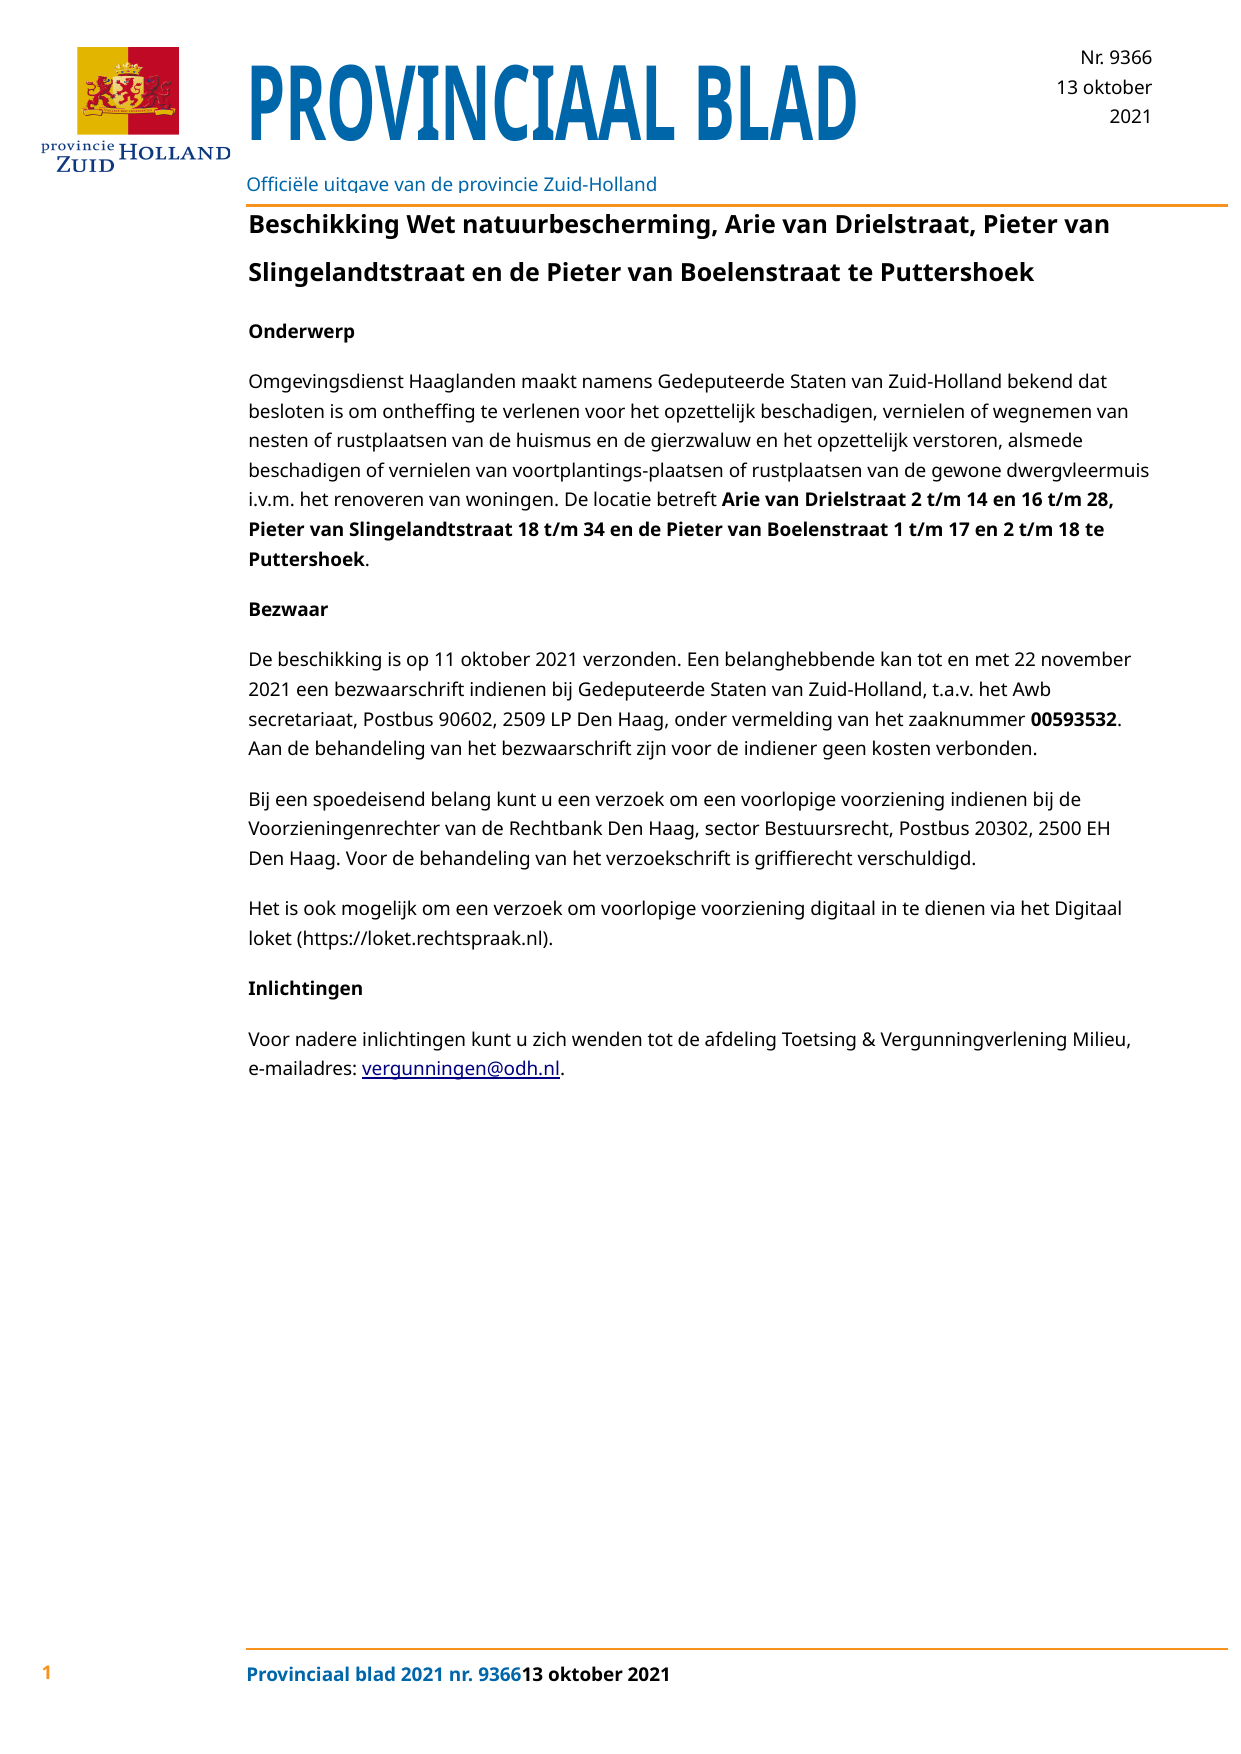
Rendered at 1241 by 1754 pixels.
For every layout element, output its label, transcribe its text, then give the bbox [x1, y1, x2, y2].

text De beschikking is op 11 oktober 2021 verzonden. Een belanghebbende kan tot en met 22 november 2021 een bezwaarschrift indienen bij Gedeputeerde Staten van Zuid-Holland, t.a.v. het Awb secretariaat, Postbus 90602, 2509 LP Den Haag, onder vermelding van het zaaknummer 00593532. Aan de behandeling van het bezwaarschrift zijn voor de indiener geen kosten verbonden. [248, 647, 1152, 761]
text Bezwaar [248, 596, 1152, 622]
text Voor nadere inlichtingen kunt u zich wenden tot de afdeling Toetsing & Vergunningverlening Milieu, e-mailadres: vergunningen@odh.nl. [248, 1026, 1152, 1081]
text Omgevingsdienst Haaglanden maakt namens Gedeputeerde Staten van Zuid-Holland bekend dat besloten is om ontheffing te verlenen voor het opzettelijk beschadigen, vernielen of wegnemen van nesten of rustplaatsen van de huismus en de gierzwaluw en het opzettelijk verstoren, alsmede beschadigen of vernielen van voortplantings-plaatsen of rustplaatsen van de gewone dwergvleermuis i.v.m. het renoveren van woningen. De locatie betreft Arie van Drielstraat 2 t/m 14 en 16 t/m 28, Pieter van Slingelandtstraat 18 t/m 34 en de Pieter van Boelenstraat 1 t/m 17 en 2 t/m 18 te Puttershoek. [248, 368, 1152, 572]
text Inlichtingen [248, 975, 1152, 1001]
text Onderwerp [248, 318, 1152, 344]
picture [41, 47, 231, 172]
text Beschikking Wet natuurbescherming, Arie van Drielstraat, Pieter van Slingelandtstraat en de Pieter van Boelenstraat te Puttershoek [248, 207, 1152, 288]
text Het is ook mogelijk om een verzoek om voorlopige voorziening digitaal in te dienen via het Digitaal loket (https://loket.rechtspraak.nl). [248, 895, 1152, 951]
text Bij een spoedeisend belang kunt u een verzoek om een voorlopige voorziening indienen bij de Voorzieningenrechter van de Rechtbank Den Haag, sector Bestuursrecht, Postbus 20302, 2500 EH Den Haag. Voor de behandeling van het verzoekschrift is griffierecht verschuldigd. [248, 786, 1152, 871]
